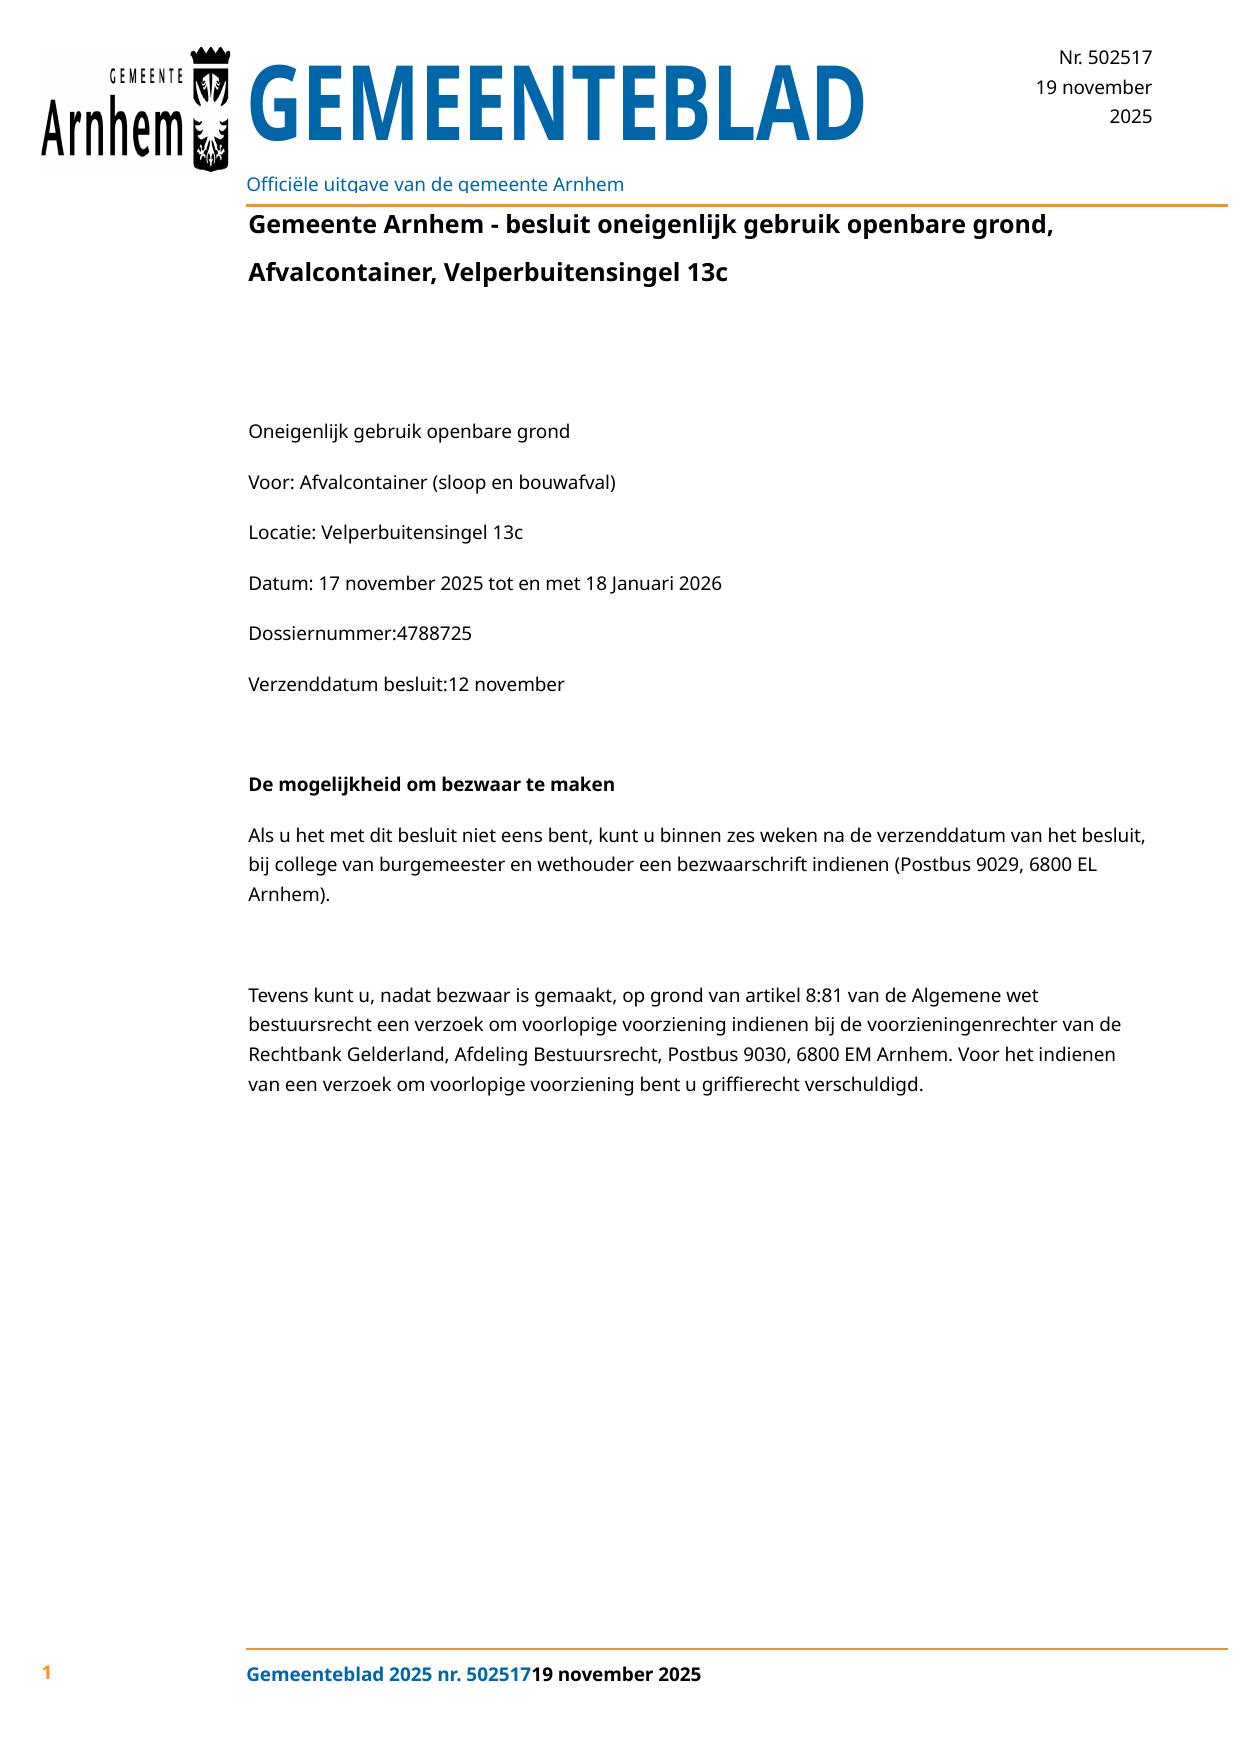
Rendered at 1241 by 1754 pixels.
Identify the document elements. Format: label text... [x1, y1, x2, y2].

text Gemeente Arnhem - besluit oneigenlijk gebruik openbare grond, Afvalcontainer, Velperbuitensingel 13c [248, 207, 1152, 288]
text Tevens kunt u, nadat bezwaar is gemaakt, op grond van artikel 8:81 van de Algemene wet bestuursrecht een verzoek om voorlopige voorziening indienen bij de voorzieningenrechter van de Rechtbank Gelderland, Afdeling Bestuursrecht, Postbus 9030, 6800 EM Arnhem. Voor het indienen van een verzoek om voorlopige voorziening bent u griffierecht verschuldigd. [248, 982, 1152, 1097]
text De mogelijkheid om bezwaar te maken [248, 772, 1152, 797]
text Als u het met dit besluit niet eens bent, kunt u binnen zes weken na de verzenddatum van het besluit, bij college van burgemeester en wethouder een bezwaarschrift indienen (Postbus 9029, 6800 EL Arnhem). [248, 822, 1152, 907]
text Oneigenlijk gebruik openbare grond [248, 419, 1152, 444]
text Dossiernummer:4788725 [248, 620, 1152, 646]
text Voor: Afvalcontainer (sloop en bouwafval) [248, 469, 1152, 495]
picture [41, 47, 231, 172]
text Datum: 17 november 2025 tot en met 18 Januari 2026 [248, 570, 1152, 596]
text Locatie: Velperbuitensingel 13c [248, 519, 1152, 545]
text Verzenddatum besluit:12 november [248, 671, 1152, 697]
